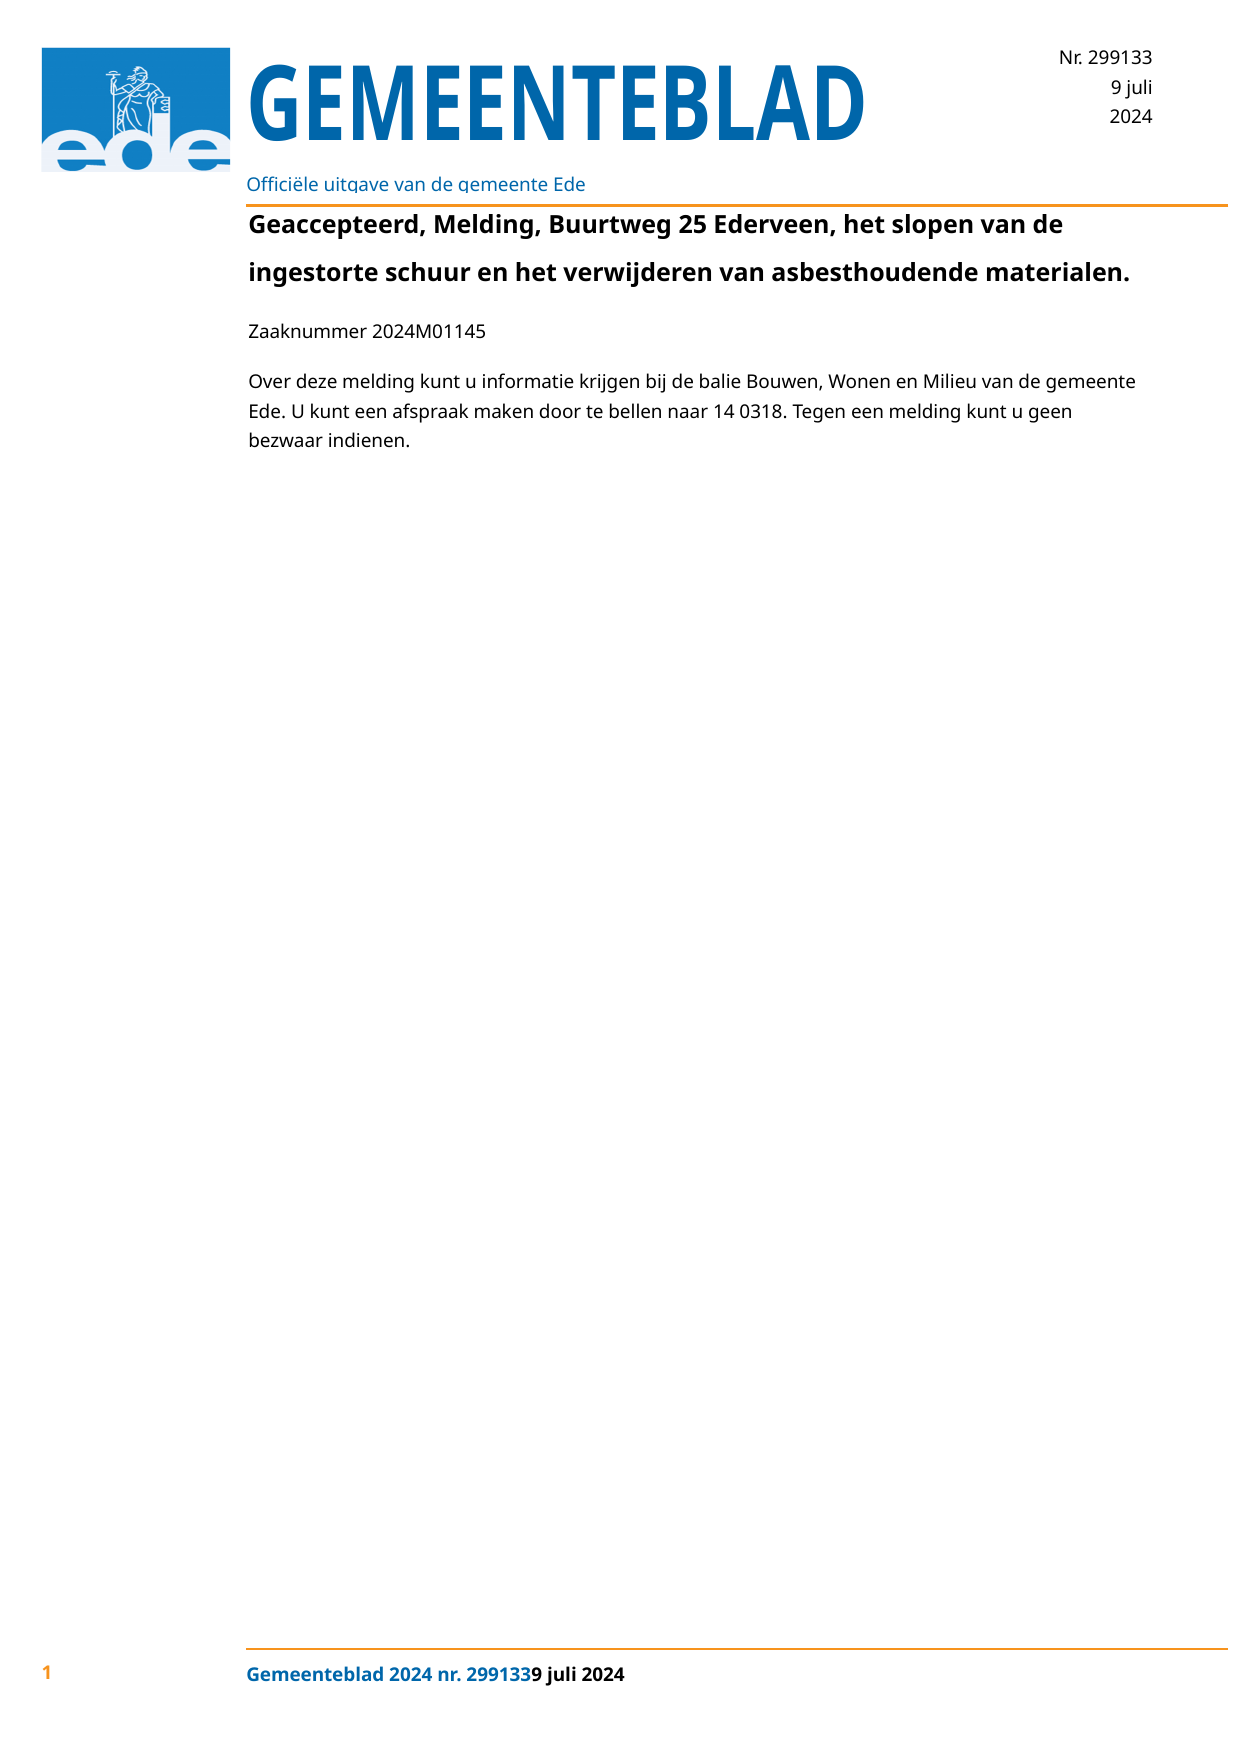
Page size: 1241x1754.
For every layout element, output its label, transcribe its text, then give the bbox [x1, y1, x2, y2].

text Geaccepteerd, Melding, Buurtweg 25 Ederveen, het slopen van de ingestorte schuur en het verwijderen van asbesthoudende materialen. [248, 207, 1152, 288]
picture [41, 47, 231, 172]
text Zaaknummer 2024M01145 [248, 318, 1152, 344]
text Over deze melding kunt u informatie krijgen bij de balie Bouwen, Wonen en Milieu van de gemeente Ede. U kunt een afspraak maken door te bellen naar 14 0318. Tegen een melding kunt u geen bezwaar indienen. [248, 368, 1152, 453]
